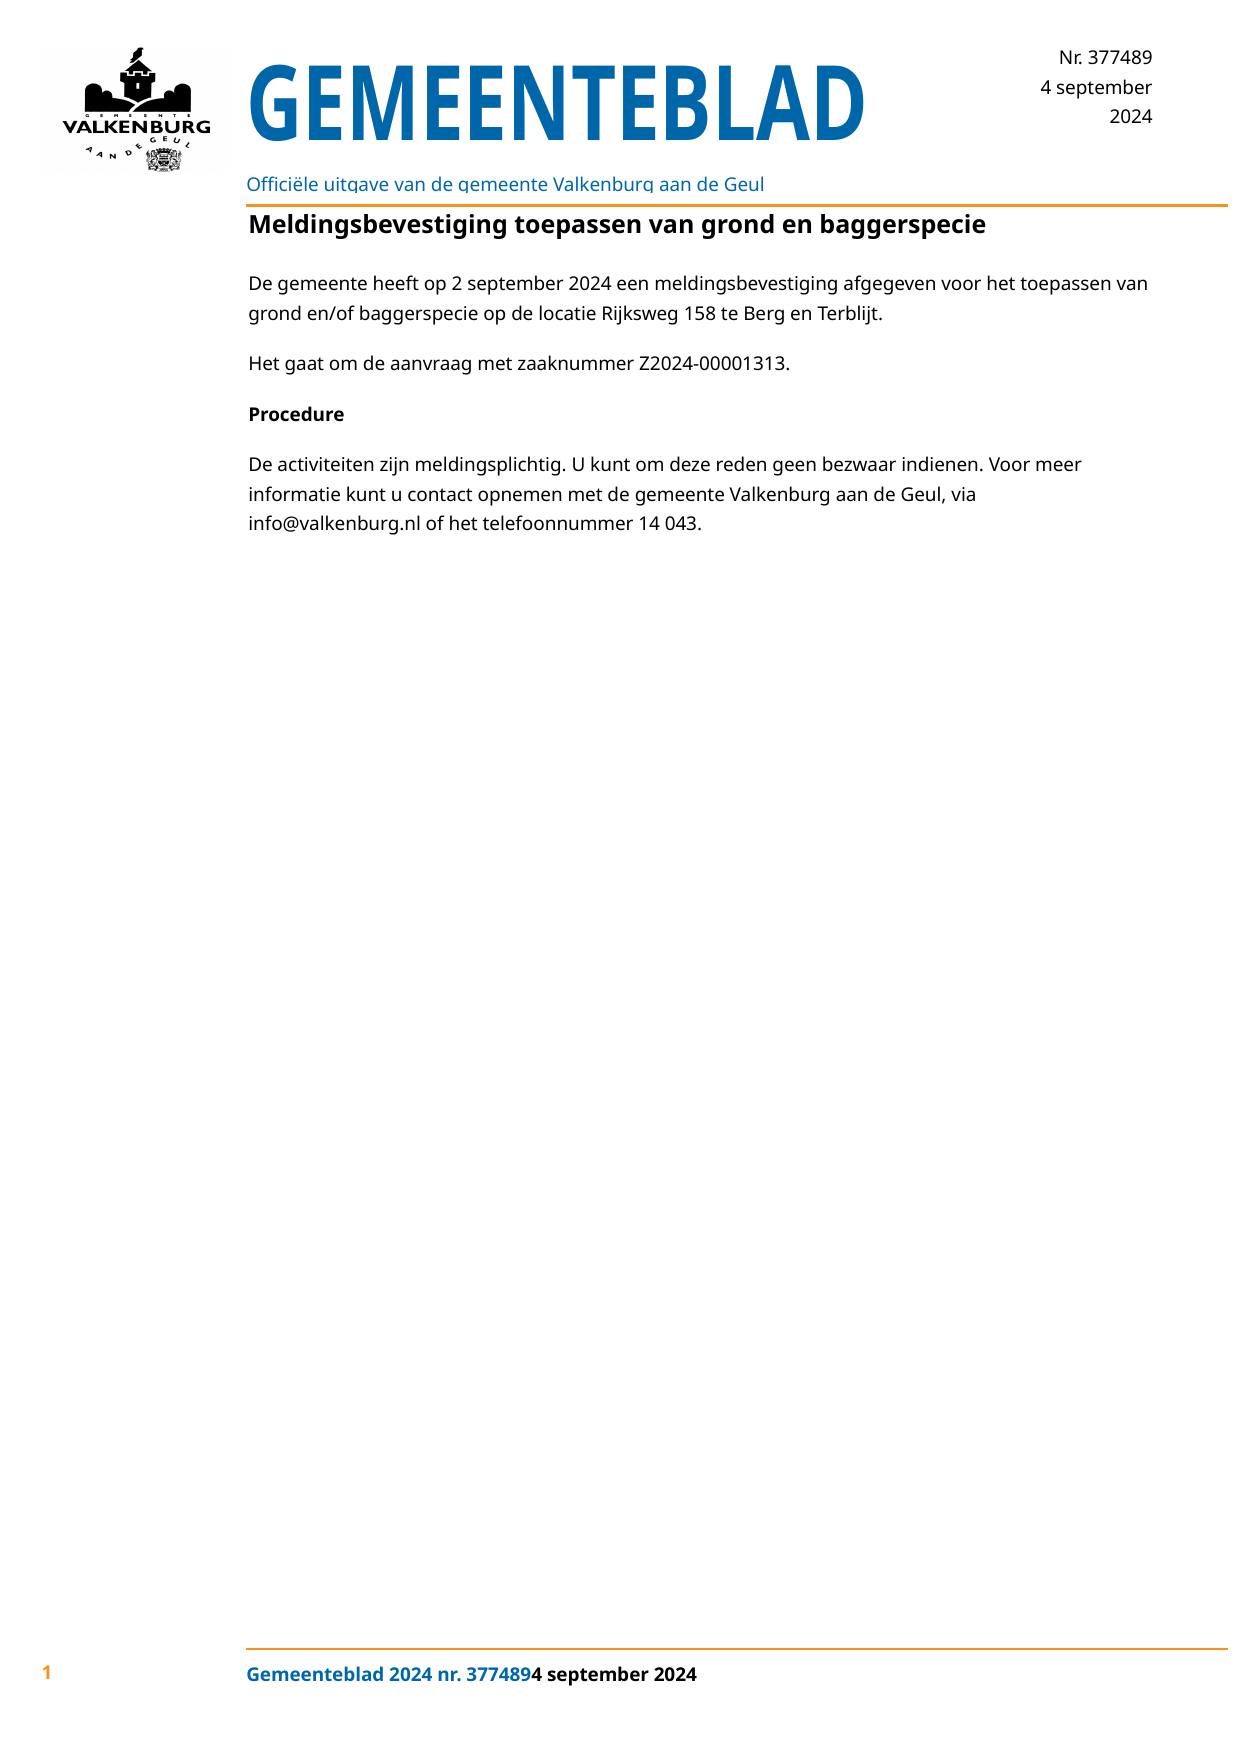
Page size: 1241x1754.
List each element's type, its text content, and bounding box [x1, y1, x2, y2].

text De activiteiten zijn meldingsplichtig. U kunt om deze reden geen bezwaar indienen. Voor meer informatie kunt u contact opnemen met de gemeente Valkenburg aan de Geul, via info@valkenburg.nl of het telefoonnummer 14 043. [248, 451, 1152, 536]
text De gemeente heeft op 2 september 2024 een meldingsbevestiging afgegeven voor het toepassen van grond en/of baggerspecie op de locatie Rijksweg 158 te Berg en Terblijt. [248, 270, 1152, 326]
text Het gaat om de aanvraag met zaaknummer Z2024-00001313. [248, 350, 1152, 376]
text Procedure [248, 401, 1152, 426]
text Meldingsbevestiging toepassen van grond en baggerspecie [248, 207, 1152, 241]
picture [41, 47, 231, 172]
